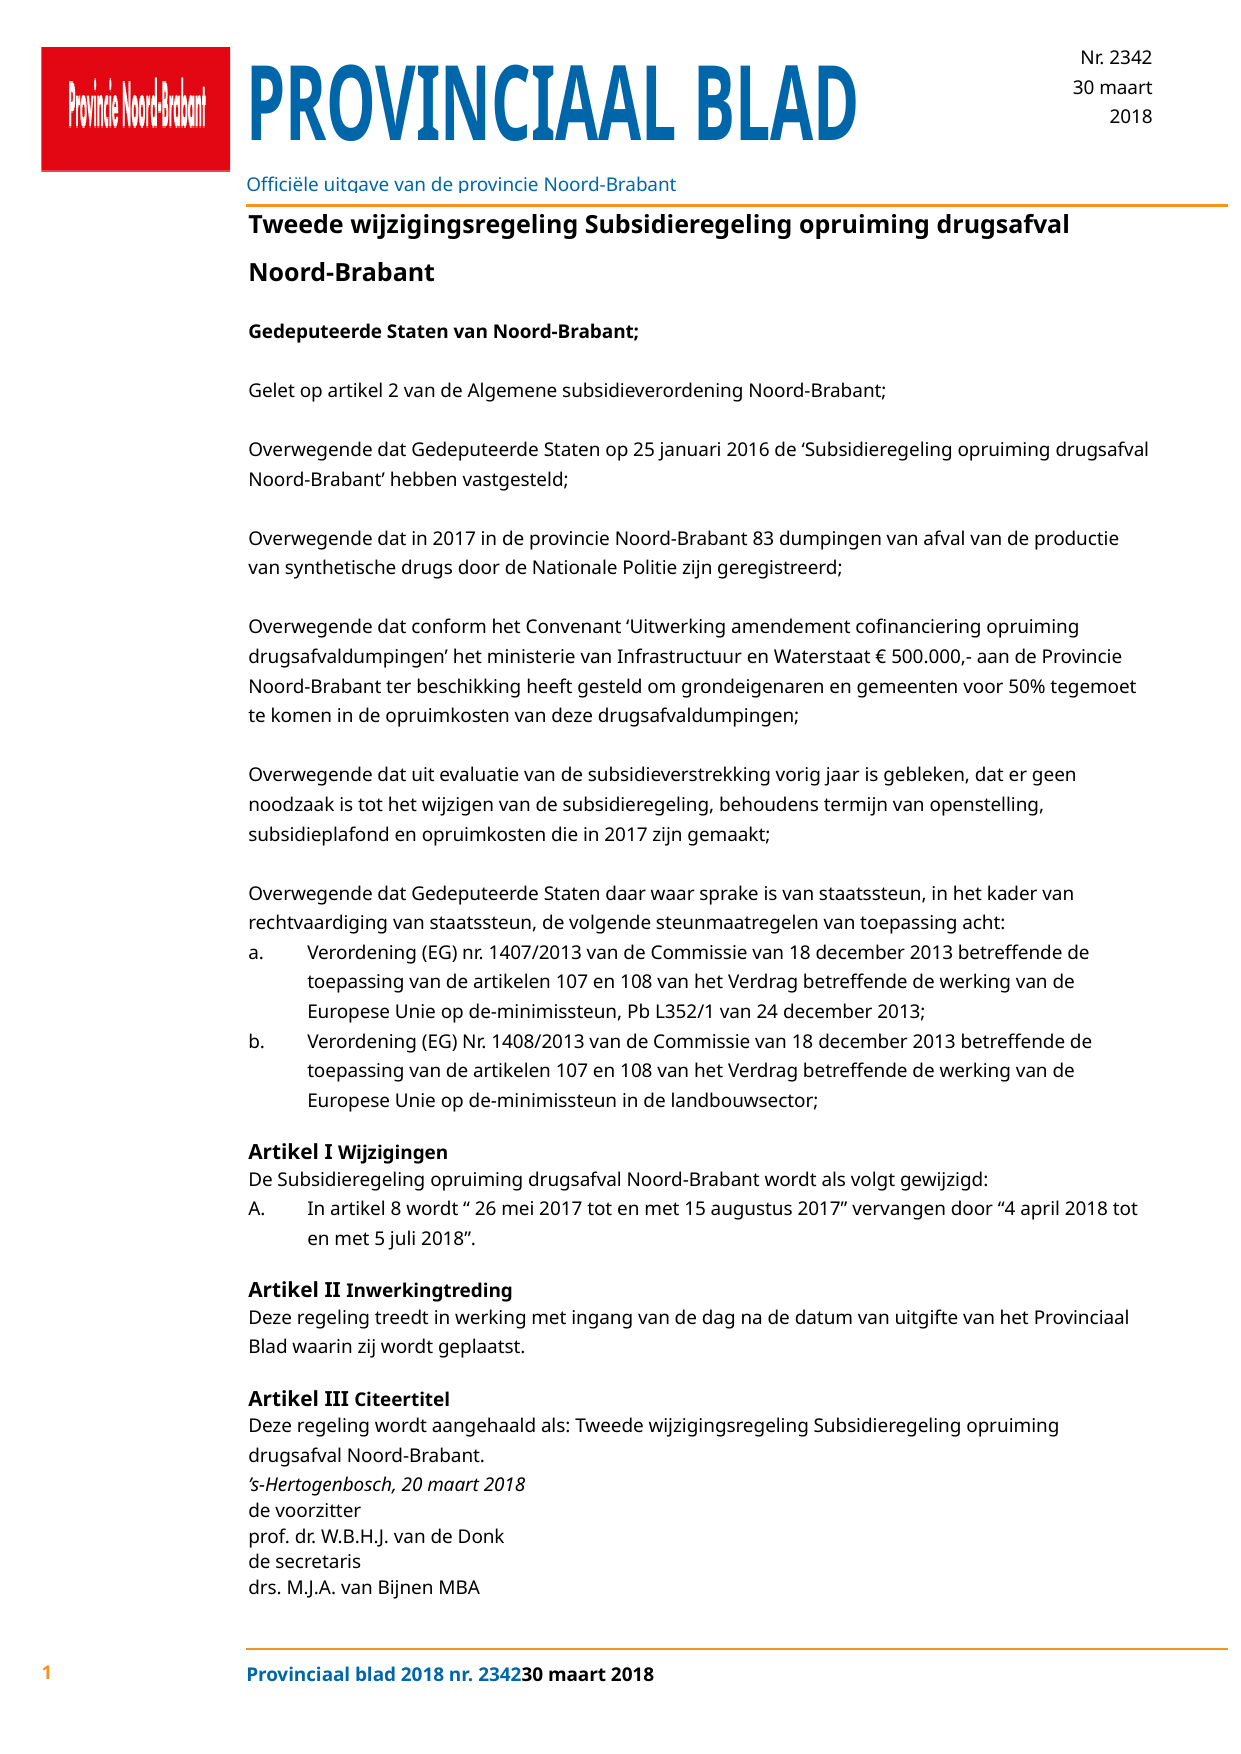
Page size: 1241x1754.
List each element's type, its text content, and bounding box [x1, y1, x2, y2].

list In artikel 8 wordt “ 26 mei 2017 tot en met 15 augustus 2017” vervangen door “4 april 2018 tot en met 5 juli 2018”. [248, 1196, 1152, 1251]
text Tweede wijzigingsregeling Subsidieregeling opruiming drugsafval Noord-Brabant [248, 207, 1152, 288]
text Overwegende dat in 2017 in de provincie Noord-Brabant 83 dumpingen van afval van de productie van synthetische drugs door de Nationale Politie zijn geregistreerd; [248, 525, 1152, 580]
text Overwegende dat uit evaluatie van de subsidieverstrekking vorig jaar is gebleken, dat er geen noodzaak is tot het wijzigen van de subsidieregeling, behoudens termijn van openstelling, subsidieplafond en opruimkosten die in 2017 zijn gemaakt; [248, 762, 1152, 847]
text Overwegende dat Gedeputeerde Staten op 25 januari 2016 de ‘Subsidieregeling opruiming drugsafval Noord-Brabant’ hebben vastgesteld; [248, 436, 1152, 492]
text Artikel I Wijzigingen [248, 1137, 1152, 1166]
text de secretaris [248, 1549, 1152, 1574]
text Artikel III Citeertitel [248, 1384, 1152, 1412]
text drs. M.J.A. van Bijnen MBA [248, 1574, 1152, 1600]
text prof. dr. W.B.H.J. van de Donk [248, 1523, 1152, 1549]
text Gelet op artikel 2 van de Algemene subsidieverordening Noord-Brabant; [248, 377, 1152, 403]
picture [41, 47, 231, 172]
text Artikel II Inwerkingtreding [248, 1276, 1152, 1304]
list Verordening (EG) nr. 1407/2013 van de Commissie van 18 december 2013 betreffende de toepassing van de artikelen 107 en 108 van het Verdrag betreffende de werking van de Europese Unie op de-minimissteun, Pb L352/1 van 24 december 2013; [248, 939, 1152, 1024]
text Deze regeling wordt aangehaald als: Tweede wijzigingsregeling Subsidieregeling opruiming drugsafval Noord-Brabant. [248, 1412, 1152, 1468]
text De Subsidieregeling opruiming drugsafval Noord-Brabant wordt als volgt gewijzigd: [248, 1166, 1152, 1192]
text Gedeputeerde Staten van Noord-Brabant; [248, 318, 1152, 344]
text Overwegende dat conform het Convenant ‘Uitwerking amendement cofinanciering opruiming drugsafvaldumpingen’ het ministerie van Infrastructuur en Waterstaat € 500.000,- aan de Provincie Noord-Brabant ter beschikking heeft gesteld om grondeigenaren en gemeenten voor 50% tegemoet te komen in de opruimkosten van deze drugsafvaldumpingen; [248, 614, 1152, 728]
list Verordening (EG) Nr. 1408/2013 van de Commissie van 18 december 2013 betreffende de toepassing van de artikelen 107 en 108 van het Verdrag betreffende de werking van de Europese Unie op de-minimissteun in de landbouwsector; [248, 1028, 1152, 1113]
text Overwegende dat Gedeputeerde Staten daar waar sprake is van staatssteun, in het kader van rechtvaardiging van staatssteun, de volgende steunmaatregelen van toepassing acht: [248, 880, 1152, 935]
text de voorzitter [248, 1497, 1152, 1523]
text ’s-Hertogenbosch, 20 maart 2018 [248, 1472, 1152, 1497]
text Deze regeling treedt in werking met ingang van de dag na de datum van uitgifte van het Provinciaal Blad waarin zij wordt geplaatst. [248, 1304, 1152, 1359]
